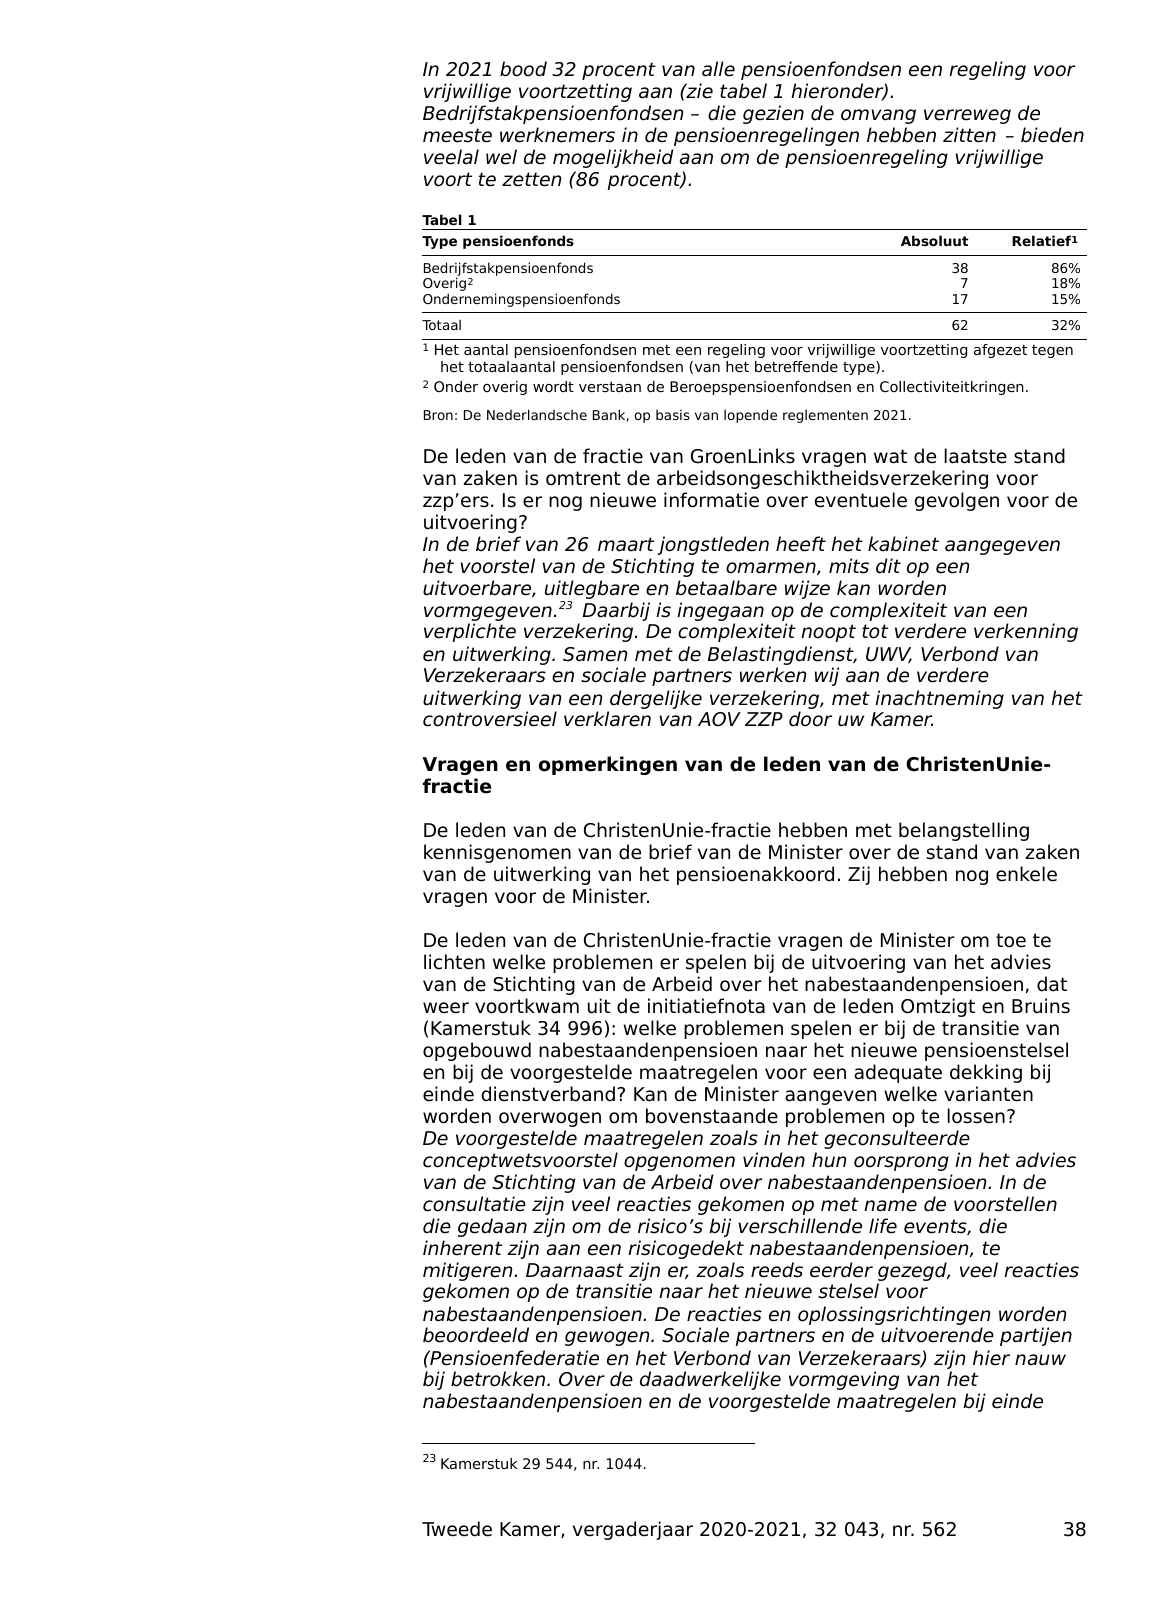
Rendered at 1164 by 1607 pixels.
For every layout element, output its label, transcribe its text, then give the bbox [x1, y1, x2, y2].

table_cell 1 Het aantal pensioenfondsen met een regeling voor vrijwillige voortzetting afgezet tegen het totaalaantal pensioenfondsen (van het betreffende type). 2 Onder overig wordt verstaan de Beroepspensioenfondsen en Collectiviteitkringen. Bron: De Nederlandsche Bank, op basis van lopende reglementen 2021. [422, 340, 1087, 423]
text In de brief van 26 maart jongstleden heeft het kabinet aangegeven het voorstel van de Stichting te omarmen, mits dit op een uitvoerbare, uitlegbare en betaalbare wijze kan worden vormgegeven. Daarbij is ingegaan op de complexiteit van een verplichte verzekering. De complexiteit noopt tot verdere verkenning en uitwerking. Samen met de Belastingdienst, UWV, Verbond van Verzekeraars en sociale partners werken wij aan de verdere uitwerking van een dergelijke verzekering, met inachtneming van het controversieel verklaren van AOV ZZP door uw Kamer. [422, 533, 1087, 731]
table_cell 32% [974, 313, 1087, 338]
table_cell 17 [856, 292, 974, 312]
table_cell 38 [856, 256, 974, 276]
text De voorgestelde maatregelen zoals in het geconsulteerde conceptwetsvoorstel opgenomen vinden hun oorsprong in het advies van de Stichting van de Arbeid over nabestaandenpensioen. In de consultatie zijn veel reacties gekomen op met name de voorstellen die gedaan zijn om de risico’s bij verschillende life events, die inherent zijn aan een risicogedekt nabestaandenpensioen, te mitigeren. Daarnaast zijn er, zoals reeds eerder gezegd, veel reacties gekomen op de transitie naar het nieuwe stelsel voor nabestaandenpensioen. De reacties en oplossingsrichtingen worden beoordeeld en gewogen. Sociale partners en de uitvoerende partijen (Pensioenfederatie en het Verbond van Verzekeraars) zijn hier nauw bij betrokken. Over de daadwerkelijke vormgeving van het nabestaandenpensioen en de voorgestelde maatregelen bij einde [422, 1128, 1087, 1413]
table_cell 86% [974, 256, 1087, 276]
table_cell 7 [856, 276, 974, 292]
table_cell Absoluut [856, 230, 974, 255]
text De leden van de ChristenUnie-fractie vragen de Minister om toe te lichten welke problemen er spelen bij de uitvoering van het advies van de Stichting van de Arbeid over het nabestaandenpensioen, dat weer voortkwam uit de initiatiefnota van de leden Omtzigt en Bruins (Kamerstuk 34 996): welke problemen spelen er bij de transitie van opgebouwd nabestaandenpensioen naar het nieuwe pensioenstelsel en bij de voorgestelde maatregelen voor een adequate dekking bij einde dienstverband? Kan de Minister aangeven welke varianten worden overwogen om bovenstaande problemen op te lossen? [422, 930, 1087, 1128]
table_cell Totaal [422, 313, 856, 338]
table_cell Overig2 [422, 276, 856, 292]
table_cell Relatief1 [974, 230, 1087, 255]
table_cell Ondernemingspensioenfonds [422, 292, 856, 312]
table_cell 18% [974, 276, 1087, 292]
table_cell 62 [856, 313, 974, 338]
text Kamerstuk 29 544, nr. 1044. [422, 1452, 1087, 1474]
table_header Tabel 1 [422, 213, 1087, 228]
text De leden van de ChristenUnie-fractie hebben met belangstelling kennisgenomen van de brief van de Minister over de stand van zaken van de uitwerking van het pensioenakkoord. Zij hebben nog enkele vragen voor de Minister. [422, 820, 1087, 908]
table_cell 15% [974, 292, 1087, 312]
table_cell Type pensioenfonds [422, 230, 856, 255]
text In 2021 bood 32 procent van alle pensioenfondsen een regeling voor vrijwillige voortzetting aan (zie tabel 1 hieronder). Bedrijfstakpensioenfondsen – die gezien de omvang verreweg de meeste werknemers in de pensioenregelingen hebben zitten – bieden veelal wel de mogelijkheid aan om de pensioenregeling vrijwillige voort te zetten (86 procent). [422, 59, 1087, 191]
table_cell Bedrijfstakpensioenfonds [422, 256, 856, 276]
subtitle Vragen en opmerkingen van de leden van de ChristenUnie-fractie [422, 753, 1087, 797]
text De leden van de fractie van GroenLinks vragen wat de laatste stand van zaken is omtrent de arbeidsongeschiktheidsverzekering voor zzp’ers. Is er nog nieuwe informatie over eventuele gevolgen voor de uitvoering? [422, 446, 1087, 533]
